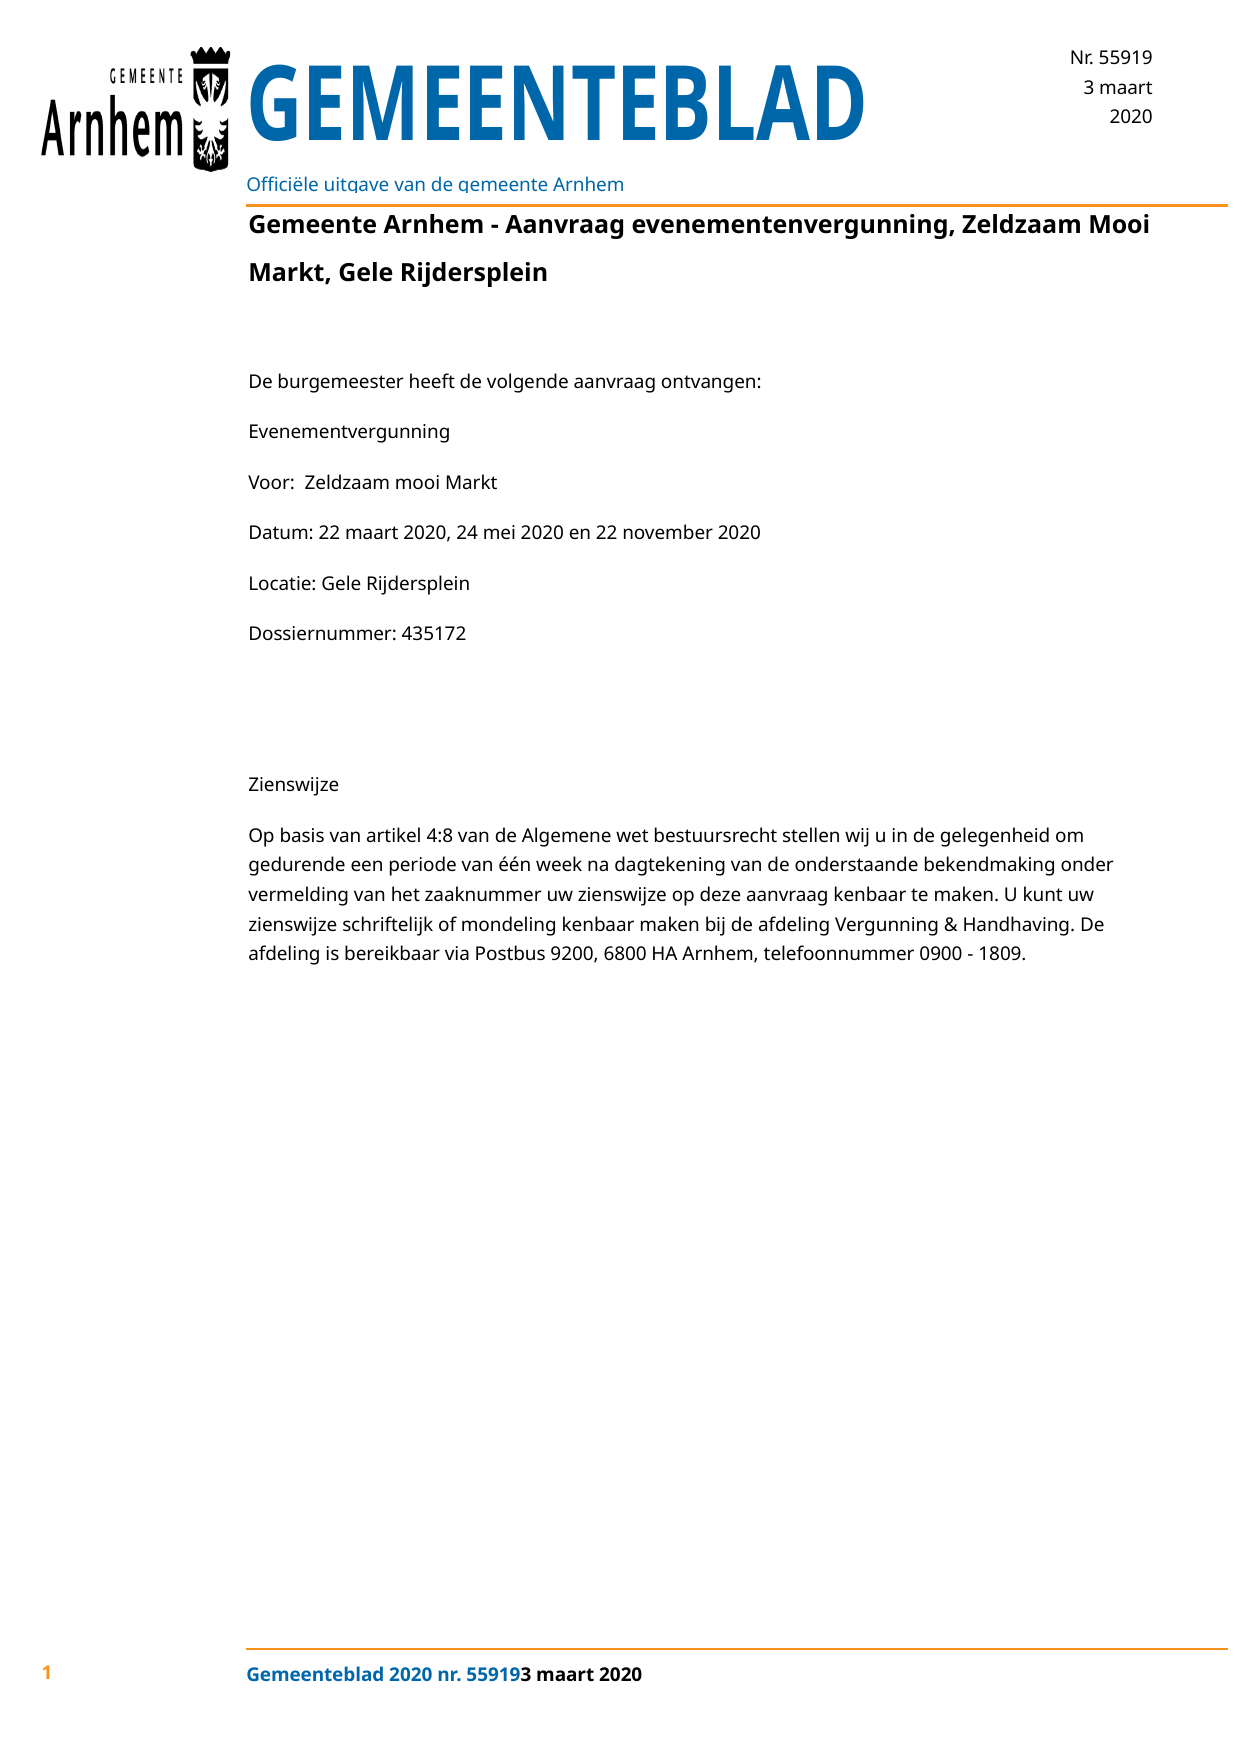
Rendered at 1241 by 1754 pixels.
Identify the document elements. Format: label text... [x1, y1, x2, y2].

text Dossiernummer: 435172 [248, 620, 1152, 646]
text Evenementvergunning [248, 419, 1152, 444]
picture [41, 47, 231, 172]
text Locatie: Gele Rijdersplein [248, 570, 1152, 596]
text Datum: 22 maart 2020, 24 mei 2020 en 22 november 2020 [248, 519, 1152, 545]
text Gemeente Arnhem - Aanvraag evenementenvergunning, Zeldzaam Mooi Markt, Gele Rijdersplein [248, 207, 1152, 288]
text Voor: Zeldzaam mooi Markt [248, 469, 1152, 495]
text De burgemeester heeft de volgende aanvraag ontvangen: [248, 368, 1152, 394]
text Zienswijze [248, 772, 1152, 797]
text Op basis van artikel 4:8 van de Algemene wet bestuursrecht stellen wij u in de gelegenheid om gedurende een periode van één week na dagtekening van de onderstaande bekendmaking onder vermelding van het zaaknummer uw zienswijze op deze aanvraag kenbaar te maken. U kunt uw zienswijze schriftelijk of mondeling kenbaar maken bij de afdeling Vergunning & Handhaving. De afdeling is bereikbaar via Postbus 9200, 6800 HA Arnhem, telefoonnummer 0900 - 1809. [248, 822, 1152, 966]
